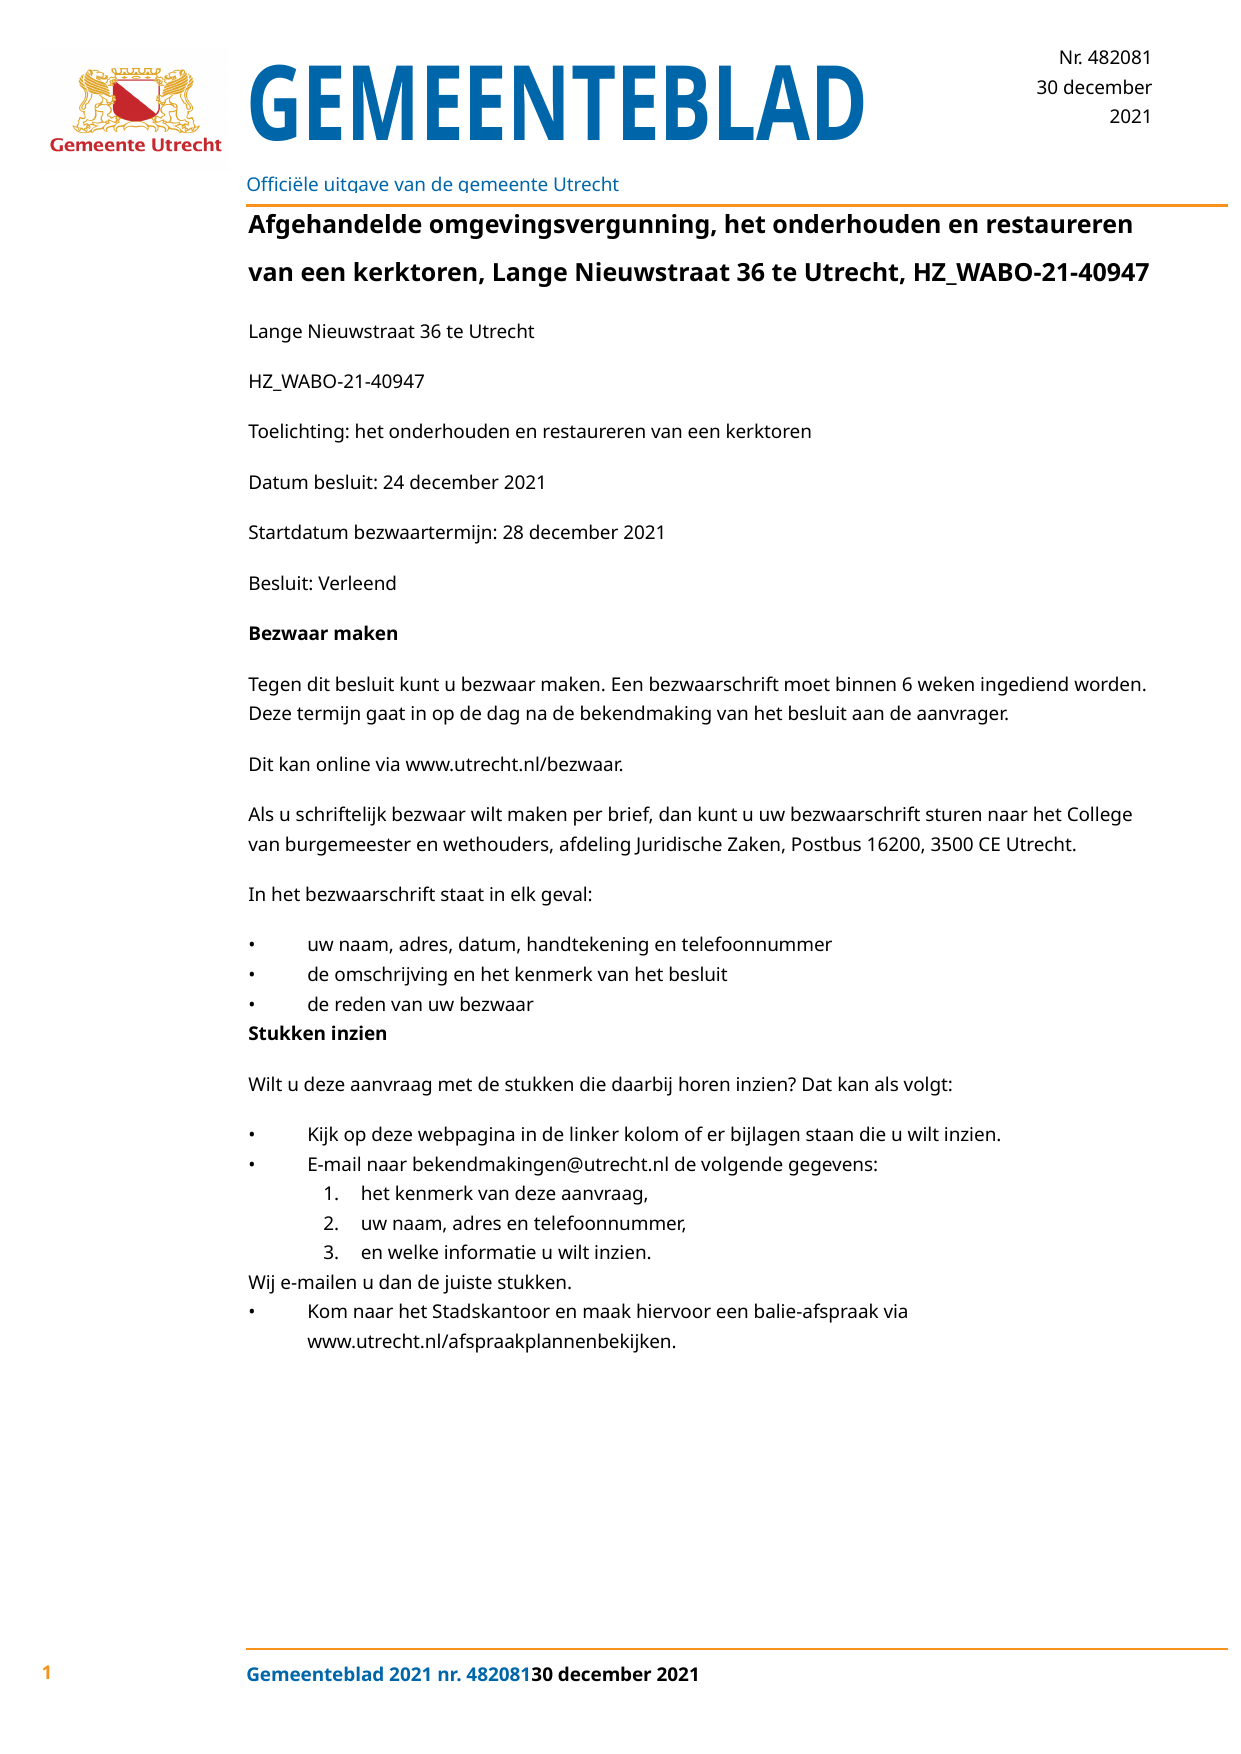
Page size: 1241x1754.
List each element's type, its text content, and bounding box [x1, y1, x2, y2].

text Wilt u deze aanvraag met de stukken die daarbij horen inzien? Dat kan als volgt: [248, 1071, 1152, 1097]
text HZ_WABO-21-40947 [248, 368, 1152, 394]
text Afgehandelde omgevingsvergunning, het onderhouden en restaureren van een kerktoren, Lange Nieuwstraat 36 te Utrecht, HZ_WABO-21-40947 [248, 207, 1152, 288]
text Datum besluit: 24 december 2021 [248, 469, 1152, 495]
text Stukken inzien [248, 1020, 1152, 1046]
list uw naam, adres en telefoonnummer, [323, 1210, 1152, 1236]
list Kijk op deze webpagina in de linker kolom of er bijlagen staan die u wilt inzien. [248, 1121, 1152, 1147]
text Dit kan online via www.utrecht.nl/bezwaar. [248, 751, 1152, 777]
list E-mail naar bekendmakingen@utrecht.nl de volgende gegevens: [248, 1151, 1152, 1177]
list de reden van uw bezwaar [248, 991, 1152, 1017]
text Toelichting: het onderhouden en restaureren van een kerktoren [248, 419, 1152, 444]
text Besluit: Verleend [248, 570, 1152, 596]
list de omschrijving en het kenmerk van het besluit [248, 961, 1152, 987]
text Wij e-mailen u dan de juiste stukken. [248, 1269, 1152, 1295]
text In het bezwaarschrift staat in elk geval: [248, 881, 1152, 907]
text Startdatum bezwaartermijn: 28 december 2021 [248, 519, 1152, 545]
text Tegen dit besluit kunt u bezwaar maken. Een bezwaarschrift moet binnen 6 weken ingediend worden. Deze termijn gaat in op de dag na de bekendmaking van het besluit aan de aanvrager. [248, 671, 1152, 726]
text Als u schriftelijk bezwaar wilt maken per brief, dan kunt u uw bezwaarschrift sturen naar het College van burgemeester en wethouders, afdeling Juridische Zaken, Postbus 16200, 3500 CE Utrecht. [248, 801, 1152, 857]
list Kom naar het Stadskantoor en maak hiervoor een balie-afspraak via www.utrecht.nl/afspraakplannenbekijken. [248, 1299, 1152, 1354]
text Lange Nieuwstraat 36 te Utrecht [248, 318, 1152, 344]
text Bezwaar maken [248, 620, 1152, 646]
picture [41, 47, 231, 172]
list uw naam, adres, datum, handtekening en telefoonnummer [248, 932, 1152, 957]
list het kenmerk van deze aanvraag, [323, 1180, 1152, 1206]
list en welke informatie u wilt inzien. [323, 1239, 1152, 1265]
